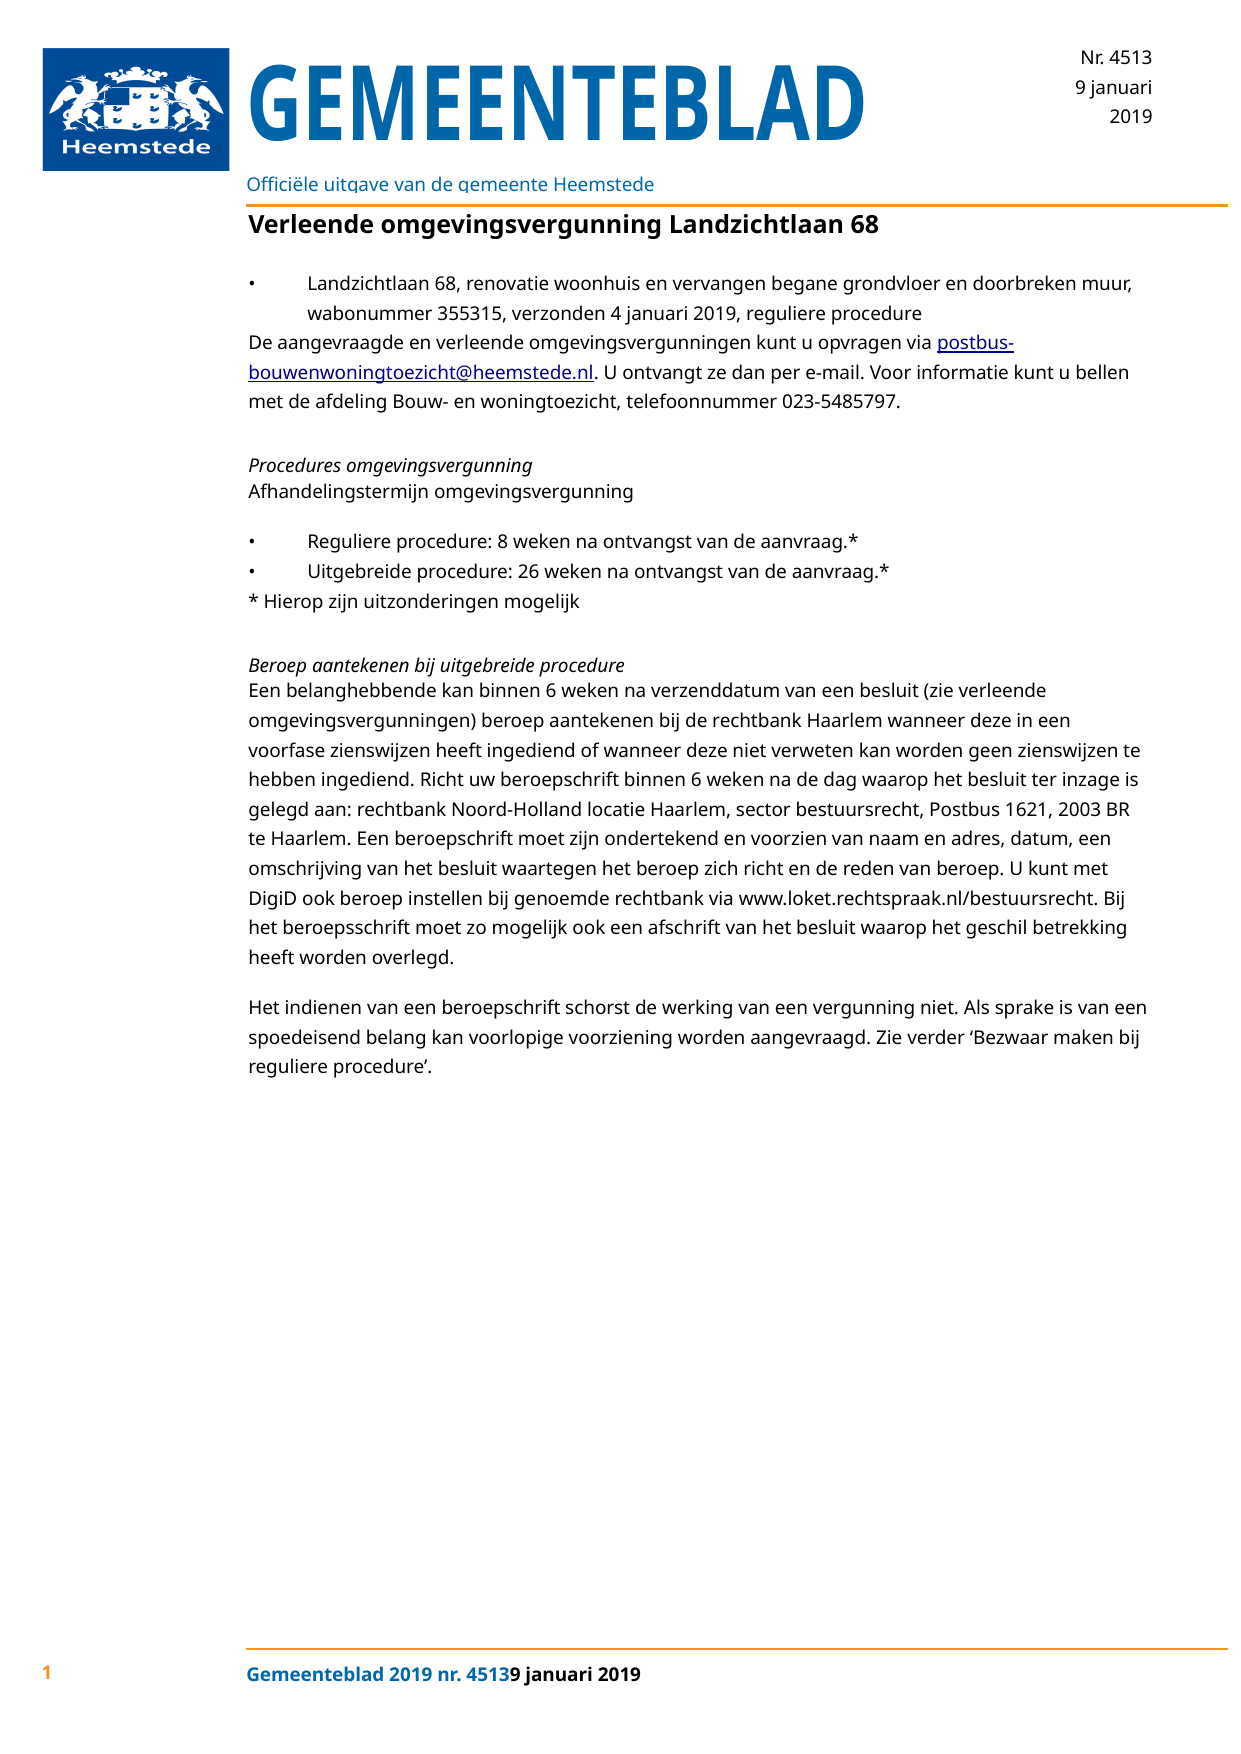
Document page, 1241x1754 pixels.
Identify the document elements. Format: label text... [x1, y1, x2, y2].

picture [41, 47, 231, 172]
list Uitgebreide procedure: 26 weken na ontvangst van de aanvraag.* [248, 558, 1152, 584]
text * Hierop zijn uitzonderingen mogelijk [248, 588, 1152, 614]
list Landzichtlaan 68, renovatie woonhuis en vervangen begane grondvloer en doorbreken muur, wabonummer 355315, verzonden 4 januari 2019, reguliere procedure [248, 270, 1152, 326]
text Een belanghebbende kan binnen 6 weken na verzenddatum van een besluit (zie verleende omgevingsvergunningen) beroep aantekenen bij de rechtbank Haarlem wanneer deze in een voorfase zienswijzen heeft ingediend of wanneer deze niet verweten kan worden geen zienswijzen te hebben ingediend. Richt uw beroepschrift binnen 6 weken na de dag waarop het besluit ter inzage is gelegd aan: rechtbank Noord-Holland locatie Haarlem, sector bestuursrecht, Postbus 1621, 2003 BR te Haarlem. Een beroepschrift moet zijn ondertekend en voorzien van naam en adres, datum, een omschrijving van het besluit waartegen het beroep zich richt en de reden van beroep. U kunt met DigiD ook beroep instellen bij genoemde rechtbank via www.loket.rechtspraak.nl/bestuursrecht. Bij het beroepsschrift moet zo mogelijk ook een afschrift van het besluit waarop het geschil betrekking heeft worden overlegd. [248, 678, 1152, 969]
text Beroep aantekenen bij uitgebreide procedure [248, 652, 1152, 678]
text De aangevraagde en verleende omgevingsvergunningen kunt u opvragen via postbus-bouwenwoningtoezicht@heemstede.nl. U ontvangt ze dan per e-mail. Voor informatie kunt u bellen met de afdeling Bouw- en woningtoezicht, telefoonnummer 023-5485797. [248, 329, 1152, 414]
text Het indienen van een beroepschrift schorst de werking van een vergunning niet. Als sprake is van een spoedeisend belang kan voorlopige voorziening worden aangevraagd. Zie verder ‘Bezwaar maken bij reguliere procedure’. [248, 994, 1152, 1079]
text Verleende omgevingsvergunning Landzichtlaan 68 [248, 207, 1152, 241]
text Procedures omgevingsvergunning [248, 453, 1152, 478]
list Reguliere procedure: 8 weken na ontvangst van de aanvraag.* [248, 529, 1152, 554]
text Afhandelingstermijn omgevingsvergunning [248, 478, 1152, 504]
